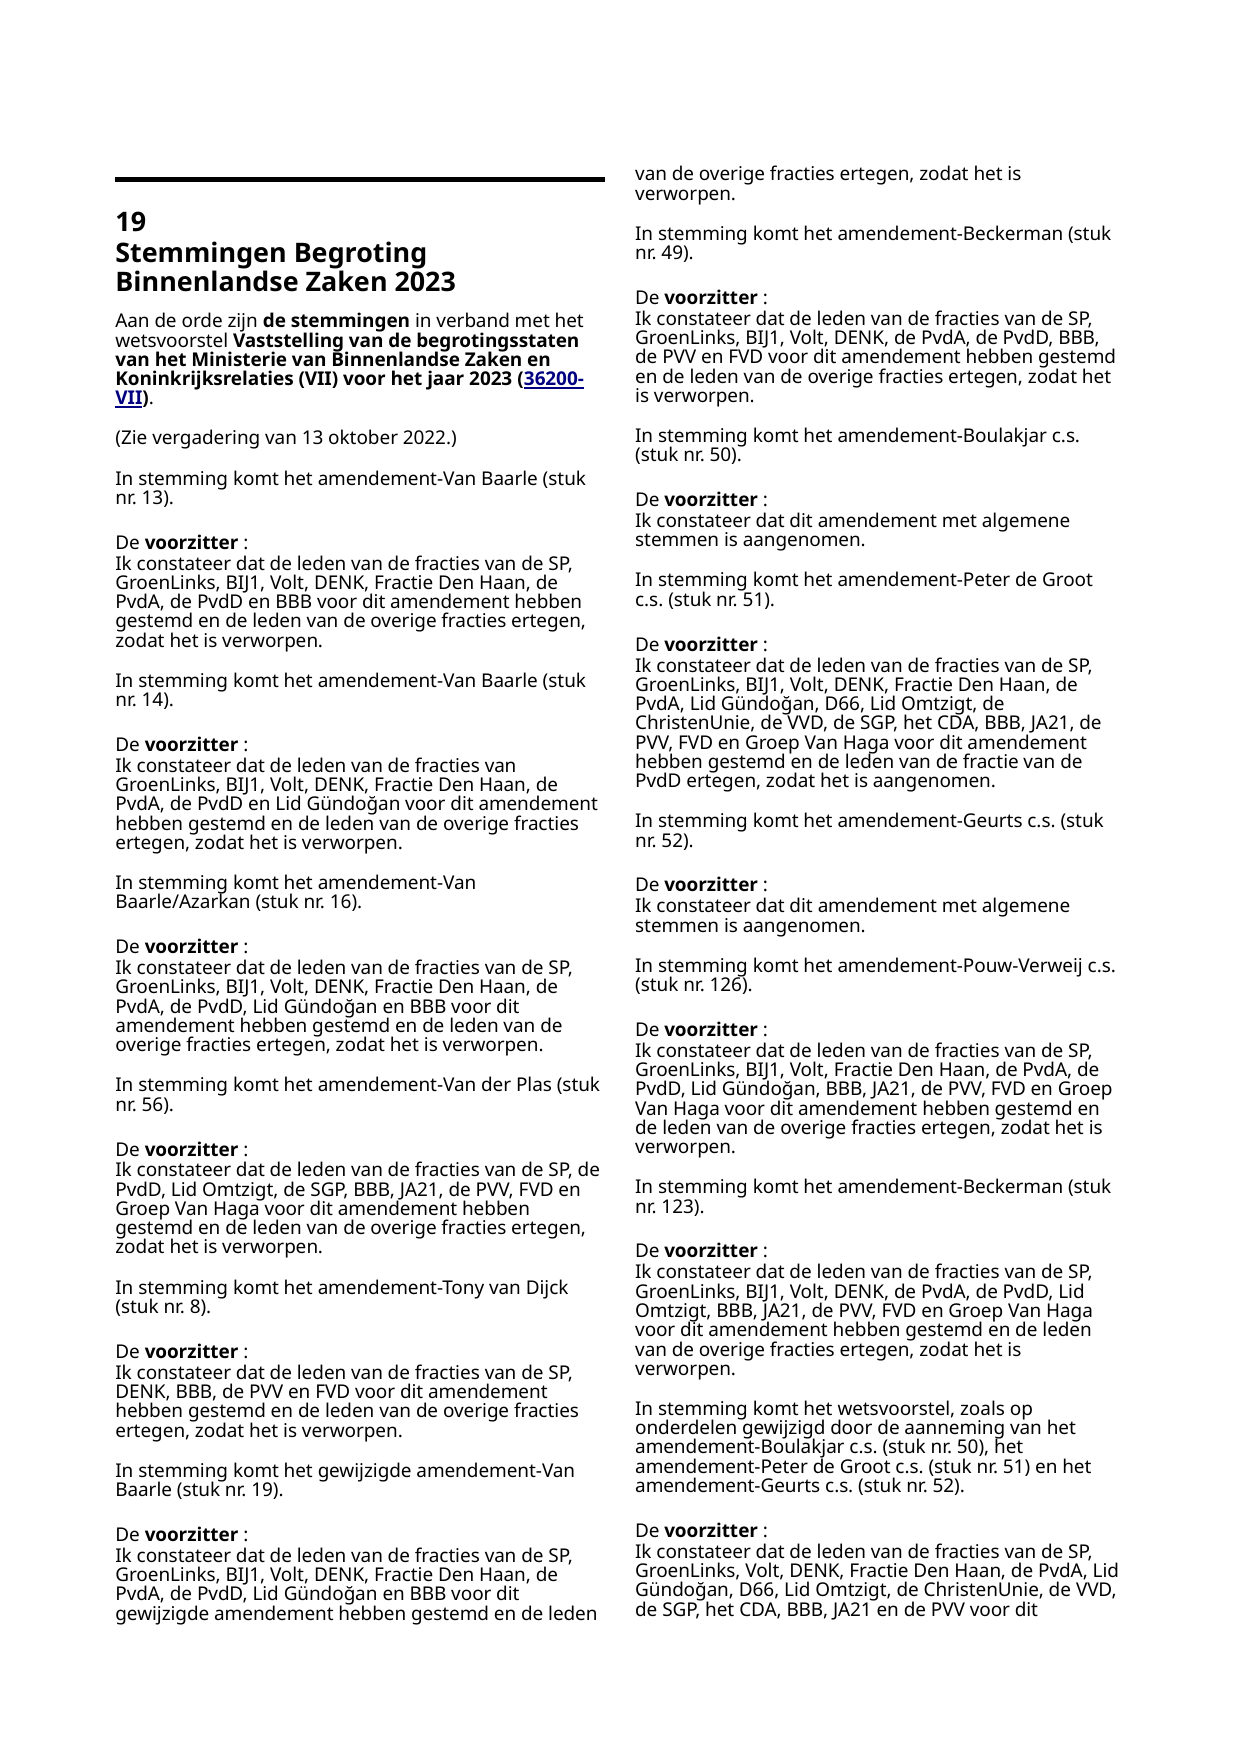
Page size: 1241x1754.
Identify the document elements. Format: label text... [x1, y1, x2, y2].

text Ik constateer dat dit amendement met algemene stemmen is aangenomen. [635, 512, 1125, 551]
text De voorzitter : [115, 529, 605, 554]
text Aan de orde zijn de stemmingen in verband met het wetsvoorstel Vaststelling van de begrotingsstaten van het Ministerie van Binnenlandse Zaken en Koninkrijksrelaties (VII) voor het jaar 2023 (36200-VII). [115, 312, 605, 409]
text In stemming komt het amendement-Tony van Dijck (stuk nr. 8). [115, 1279, 605, 1317]
text Ik constateer dat de leden van de fracties van de SP, de PvdD, Lid Omtzigt, de SGP, BBB, JA21, de PVV, FVD en Groep Van Haga voor dit amendement hebben gestemd en de leden van de overige fracties ertegen, zodat het is verworpen. [115, 1161, 605, 1258]
text Ik constateer dat de leden van de fracties van de SP, DENK, BBB, de PVV en FVD voor dit amendement hebben gestemd en de leden van de overige fracties ertegen, zodat het is verworpen. [115, 1364, 605, 1441]
text De voorzitter : [115, 933, 605, 959]
text 19 [115, 203, 605, 239]
text In stemming komt het amendement-Van Baarle/Azarkan (stuk nr. 16). [115, 874, 605, 913]
text In stemming komt het amendement-Beckerman (stuk nr. 49). [635, 225, 1125, 263]
text Ik constateer dat de leden van de fracties van de SP, GroenLinks, BIJ1, Volt, Fractie Den Haan, de PvdA, de PvdD, Lid Gündoğan, BBB, JA21, de PVV, FVD en Groep Van Haga voor dit amendement hebben gestemd en de leden van de overige fracties ertegen, zodat het is verworpen. [635, 1042, 1125, 1157]
text van de overige fracties ertegen, zodat het is verworpen. [635, 165, 1125, 204]
text Ik constateer dat de leden van de fracties van de SP, GroenLinks, BIJ1, Volt, DENK, de PvdA, de PvdD, BBB, de PVV en FVD voor dit amendement hebben gestemd en de leden van de overige fracties ertegen, zodat het is verworpen. [635, 310, 1125, 406]
text Ik constateer dat de leden van de fracties van de SP, GroenLinks, Volt, DENK, Fractie Den Haan, de PvdA, Lid Gündoğan, D66, Lid Omtzigt, de ChristenUnie, de VVD, de SGP, het CDA, BBB, JA21 en de PVV voor dit [635, 1543, 1125, 1620]
text In stemming komt het amendement-Boulakjar c.s. (stuk nr. 50). [635, 427, 1125, 466]
text De voorzitter : [115, 1338, 605, 1364]
text In stemming komt het gewijzigde amendement-Van Baarle (stuk nr. 19). [115, 1462, 605, 1500]
text Ik constateer dat de leden van de fracties van de SP, GroenLinks, BIJ1, Volt, DENK, Fractie Den Haan, de PvdA, de PvdD en BBB voor dit amendement hebben gestemd en de leden van de overige fracties ertegen, zodat het is verworpen. [115, 554, 605, 651]
text (Zie vergadering van 13 oktober 2022.) [115, 429, 605, 449]
text In stemming komt het amendement-Van Baarle (stuk nr. 13). [115, 469, 605, 508]
text In stemming komt het amendement-Van Baarle (stuk nr. 14). [115, 672, 605, 710]
text De voorzitter : [115, 1136, 605, 1161]
text De voorzitter : [115, 731, 605, 757]
text In stemming komt het wetsvoorstel, zoals op onderdelen gewijzigd door de aanneming van het amendement-Boulakjar c.s. (stuk nr. 50), het amendement-Peter de Groot c.s. (stuk nr. 51) en het amendement-Geurts c.s. (stuk nr. 52). [635, 1400, 1125, 1496]
text De voorzitter : [115, 1521, 605, 1547]
text In stemming komt het amendement-Peter de Groot c.s. (stuk nr. 51). [635, 571, 1125, 610]
text De voorzitter : [635, 631, 1125, 657]
text In stemming komt het amendement-Geurts c.s. (stuk nr. 52). [635, 812, 1125, 851]
text Ik constateer dat de leden van de fracties van de SP, GroenLinks, BIJ1, Volt, DENK, Fractie Den Haan, de PvdA, Lid Gündoğan, D66, Lid Omtzigt, de ChristenUnie, de VVD, de SGP, het CDA, BBB, JA21, de PVV, FVD en Groep Van Haga voor dit amendement hebben gestemd en de leden van de fractie van de PvdD ertegen, zodat het is aangenomen. [635, 657, 1125, 791]
text Ik constateer dat de leden van de fracties van GroenLinks, BIJ1, Volt, DENK, Fractie Den Haan, de PvdA, de PvdD en Lid Gündoğan voor dit amendement hebben gestemd en de leden van de overige fracties ertegen, zodat het is verworpen. [115, 757, 605, 853]
text De voorzitter : [635, 872, 1125, 897]
text De voorzitter : [635, 1517, 1125, 1543]
text De voorzitter : [635, 486, 1125, 512]
text Ik constateer dat de leden van de fracties van de SP, GroenLinks, BIJ1, Volt, DENK, Fractie Den Haan, de PvdA, de PvdD, Lid Gündoğan en BBB voor dit gewijzigde amendement hebben gestemd en de leden [115, 1547, 605, 1624]
text Ik constateer dat de leden van de fracties van de SP, GroenLinks, BIJ1, Volt, DENK, Fractie Den Haan, de PvdA, de PvdD, Lid Gündoğan en BBB voor dit amendement hebben gestemd en de leden van de overige fracties ertegen, zodat het is verworpen. [115, 959, 605, 1056]
text De voorzitter : [635, 284, 1125, 310]
text Stemmingen Begroting Binnenlandse Zaken 2023 [115, 239, 605, 312]
text De voorzitter : [635, 1016, 1125, 1042]
text In stemming komt het amendement-Beckerman (stuk nr. 123). [635, 1178, 1125, 1217]
text Ik constateer dat de leden van de fracties van de SP, GroenLinks, BIJ1, Volt, DENK, de PvdA, de PvdD, Lid Omtzigt, BBB, JA21, de PVV, FVD en Groep Van Haga voor dit amendement hebben gestemd en de leden van de overige fracties ertegen, zodat het is verworpen. [635, 1263, 1125, 1379]
text In stemming komt het amendement-Van der Plas (stuk nr. 56). [115, 1076, 605, 1115]
text De voorzitter : [635, 1238, 1125, 1263]
text In stemming komt het amendement-Pouw-Verweij c.s. (stuk nr. 126). [635, 957, 1125, 995]
text Ik constateer dat dit amendement met algemene stemmen is aangenomen. [635, 897, 1125, 936]
